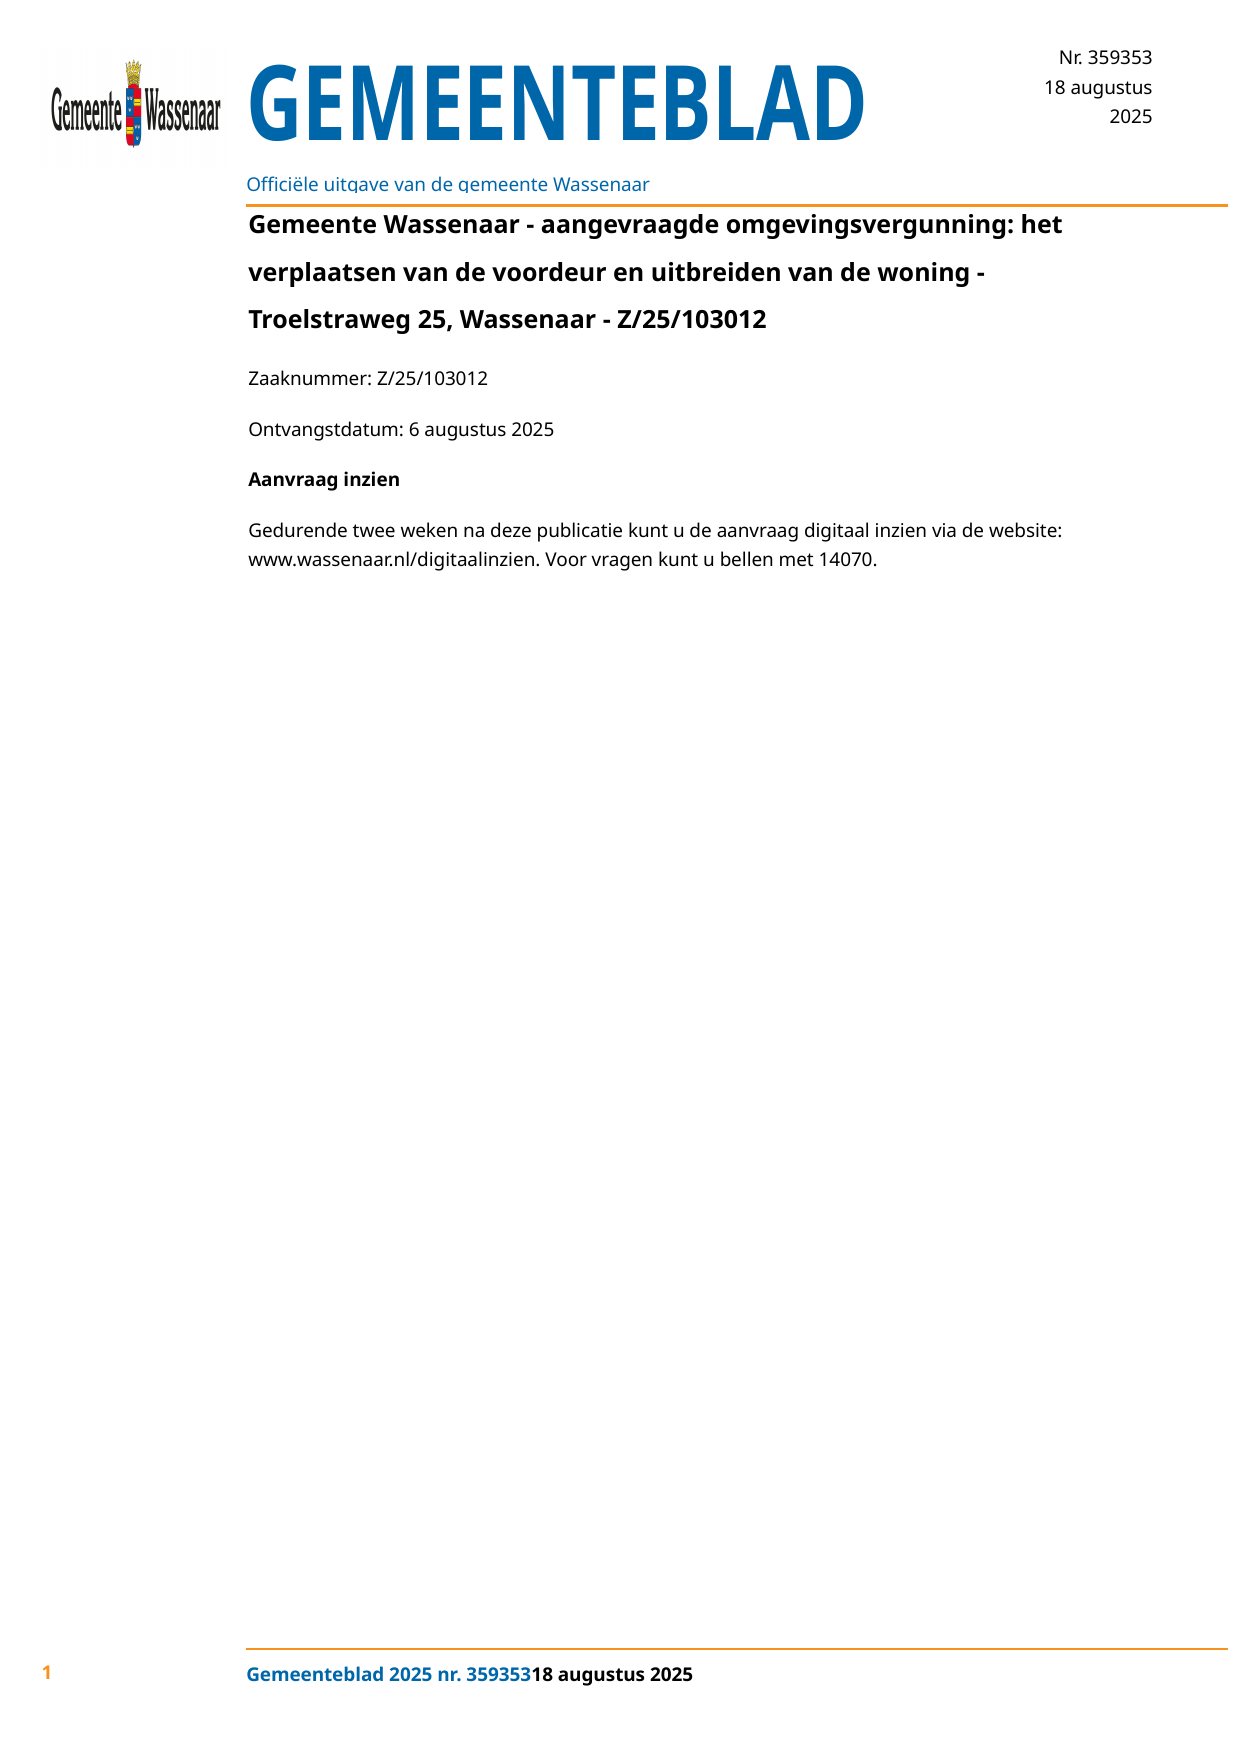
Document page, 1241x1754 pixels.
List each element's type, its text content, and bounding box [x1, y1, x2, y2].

text Aanvraag inzien [248, 466, 1152, 492]
text Gemeente Wassenaar - aangevraagde omgevingsvergunning: het verplaatsen van de voordeur en uitbreiden van de woning - Troelstraweg 25, Wassenaar - Z/25/103012 [248, 207, 1152, 336]
text Zaaknummer: Z/25/103012 [248, 366, 1152, 391]
text Gedurende twee weken na deze publicatie kunt u de aanvraag digitaal inzien via de website: www.wassenaar.nl/digitaalinzien. Voor vragen kunt u bellen met 14070. [248, 517, 1152, 572]
picture [41, 47, 231, 172]
text Ontvangstdatum: 6 augustus 2025 [248, 416, 1152, 442]
